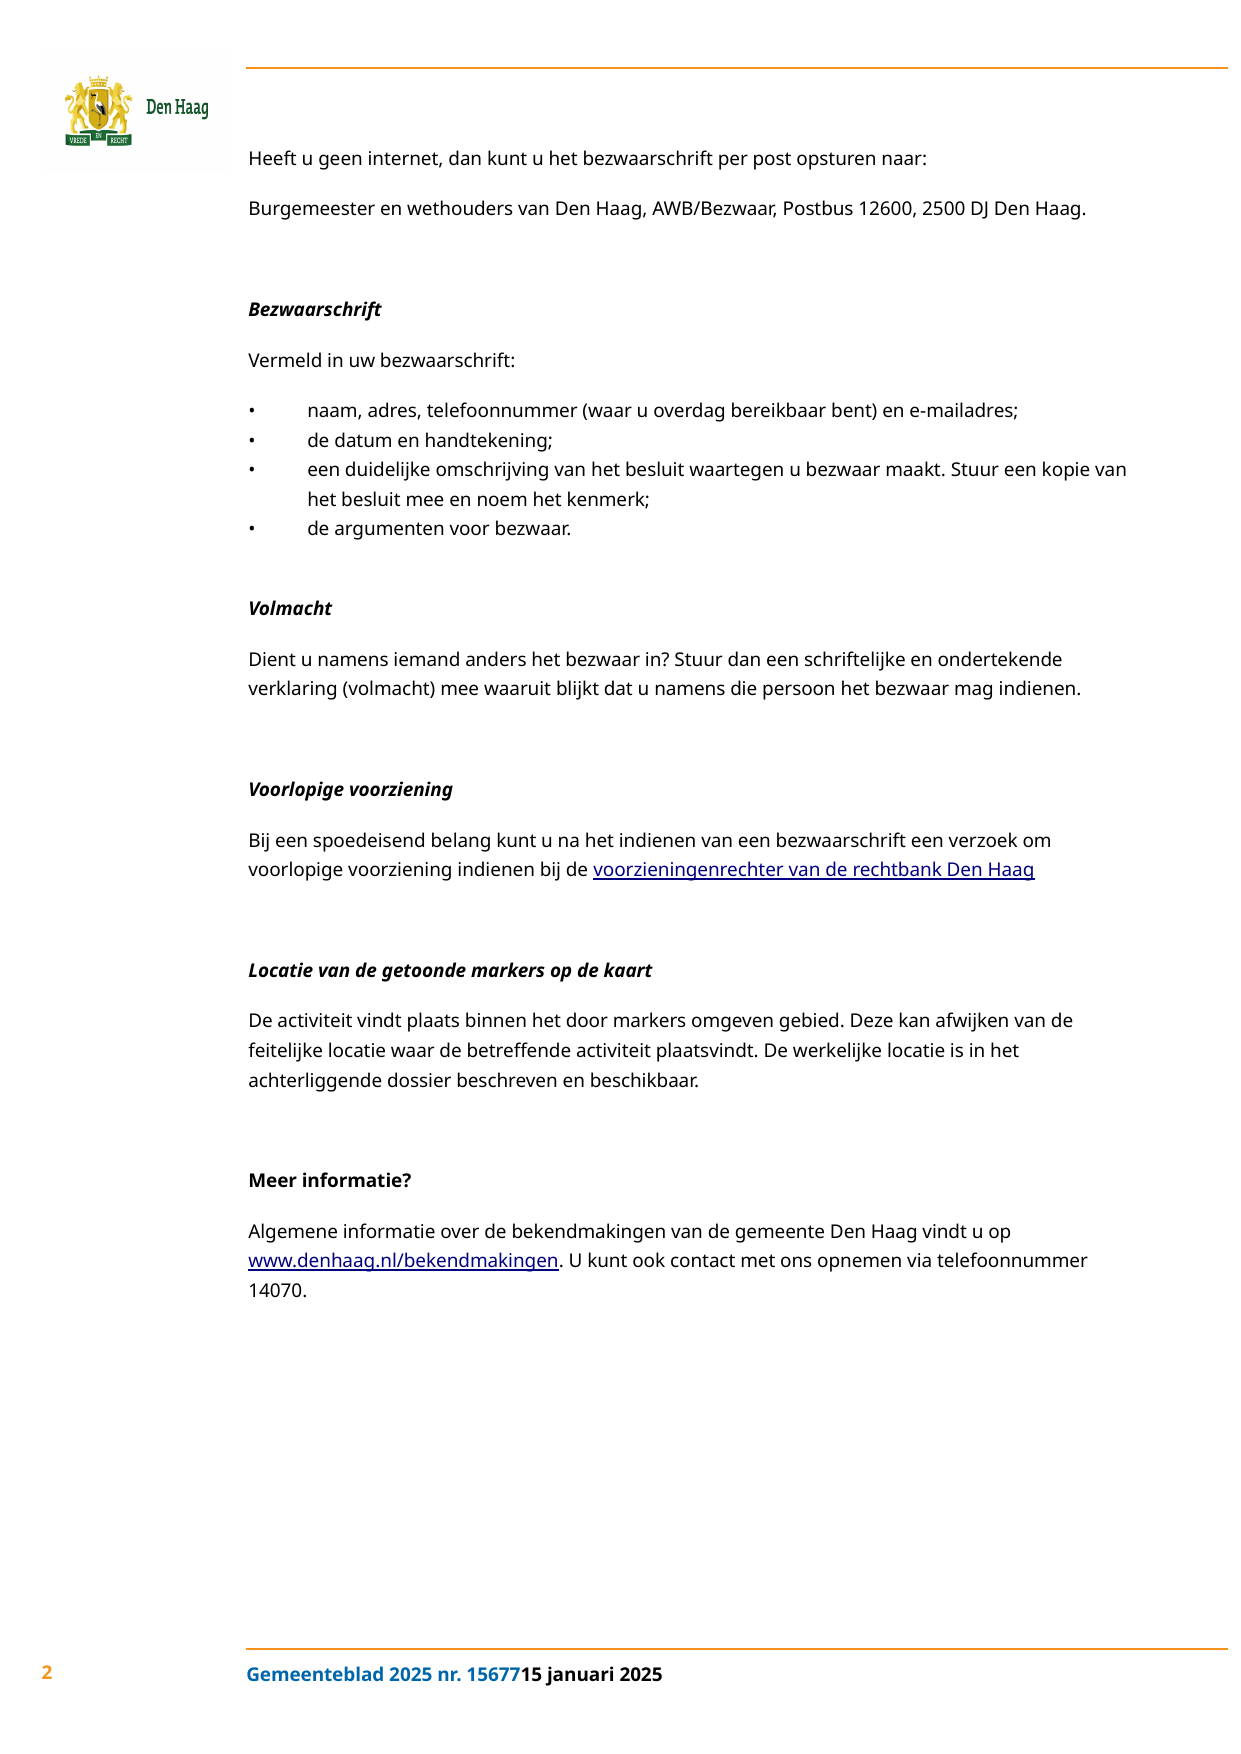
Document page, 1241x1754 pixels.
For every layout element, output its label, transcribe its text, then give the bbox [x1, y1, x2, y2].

text Bezwaarschrift [248, 296, 1152, 322]
text De activiteit vindt plaats binnen het door markers omgeven gebied. Deze kan afwijken van de feitelijke locatie waar de betreffende activiteit plaatsvindt. De werkelijke locatie is in het achterliggende dossier beschreven en beschikbaar. [248, 1008, 1152, 1093]
text Bij een spoedeisend belang kunt u na het indienen van een bezwaarschrift een verzoek om voorlopige voorziening indienen bij de voorzieningenrechter van de rechtbank Den Haag [248, 827, 1152, 882]
text Locatie van de getoonde markers op de kaart [248, 957, 1152, 983]
list de argumenten voor bezwaar. [248, 516, 1152, 541]
list naam, adres, telefoonnummer (waar u overdag bereikbaar bent) en e-mailadres; [248, 397, 1152, 423]
text Voorlopige voorziening [248, 776, 1152, 802]
text Vermeld in uw bezwaarschrift: [248, 347, 1152, 373]
text Dient u namens iemand anders het bezwaar in? Stuur dan een schriftelijke en ondertekende verklaring (volmacht) mee waaruit blijkt dat u namens die persoon het bezwaar mag indienen. [248, 646, 1152, 701]
text Burgemeester en wethouders van Den Haag, AWB/Bezwaar, Postbus 12600, 2500 DJ Den Haag. [248, 196, 1152, 221]
text Meer informatie? [248, 1168, 1152, 1193]
text Volmacht [248, 596, 1152, 621]
picture [41, 47, 231, 172]
list de datum en handtekening; [248, 427, 1152, 453]
list een duidelijke omschrijving van het besluit waartegen u bezwaar maakt. Stuur een kopie van het besluit mee en noem het kenmerk; [248, 456, 1152, 512]
text Algemene informatie over de bekendmakingen van de gemeente Den Haag vindt u op www.denhaag.nl/bekendmakingen. U kunt ook contact met ons opnemen via telefoonnummer 14070. [248, 1218, 1152, 1303]
text Heeft u geen internet, dan kunt u het bezwaarschrift per post opsturen naar: [248, 145, 1152, 171]
